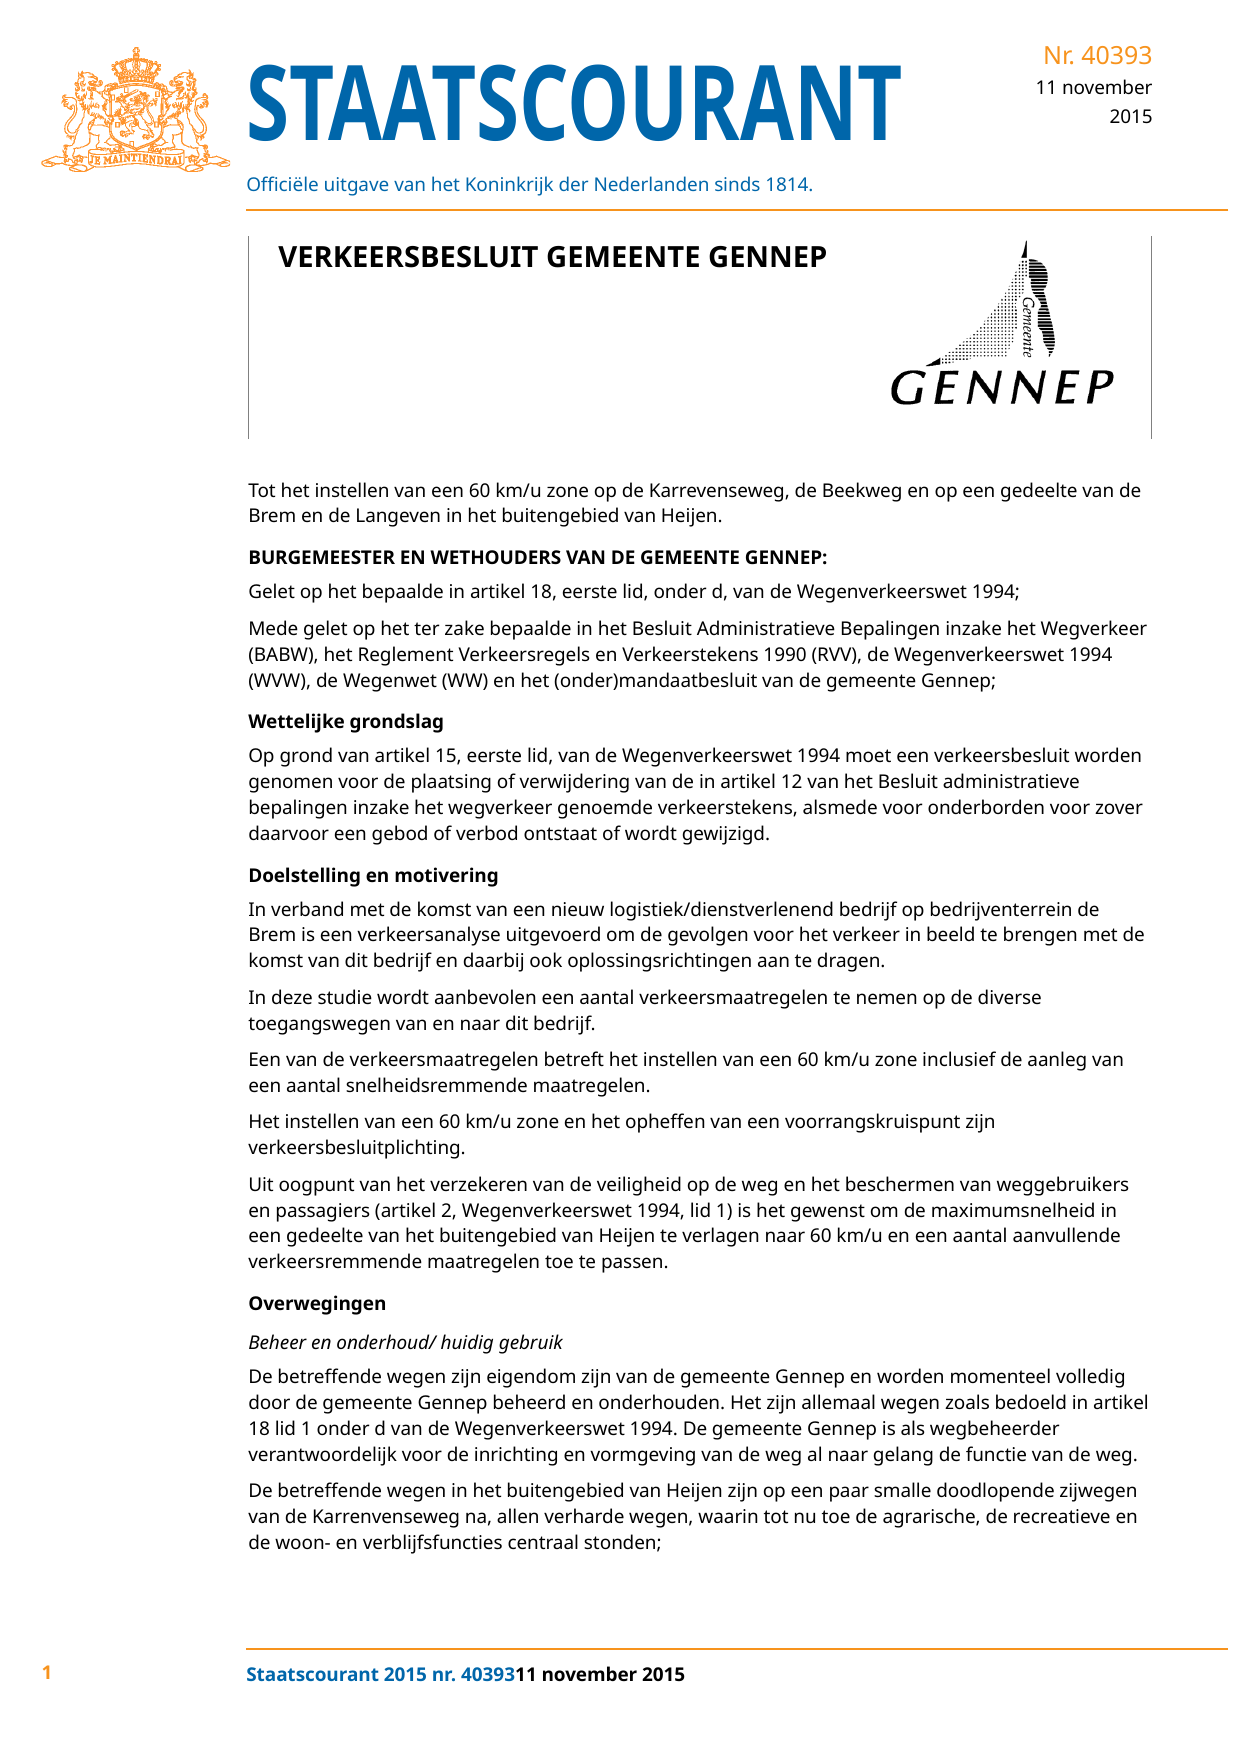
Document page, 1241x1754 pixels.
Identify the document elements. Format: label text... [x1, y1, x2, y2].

table_header [850, 236, 883, 413]
text In verband met de komst van een nieuw logistiek/dienstverlenend bedrijf op bedrijventerrein de Brem is een verkeersanalyse uitgevoerd om de gevolgen voor het verkeer in beeld te brengen met de komst van dit bedrijf en daarbij ook oplossingsrichtingen aan te dragen. [248, 896, 1152, 973]
text Wettelijke grondslag [248, 709, 1152, 734]
text Op grond van artikel 15, eerste lid, van de Wegenverkeerswet 1994 moet een verkeersbesluit worden genomen voor de plaatsing of verwijdering van de in artikel 12 van het Besluit administratieve bepalingen inzake het wegverkeer genoemde verkeerstekens, alsmede voor onderborden voor zover daarvoor een gebod of verbod ontstaat of wordt gewijzigd. [248, 743, 1152, 846]
text BURGEMEESTER EN WETHOUDERS VAN DE GEMEENTE GENNEP: [248, 544, 1152, 570]
text In deze studie wordt aanbevolen een aantal verkeersmaatregelen te nemen op de diverse toegangswegen van en naar dit bedrijf. [248, 984, 1152, 1035]
text Overwegingen [248, 1290, 1152, 1316]
text Mede gelet op het ter zake bepaalde in het Besluit Administratieve Bepalingen inzake het Wegverkeer (BABW), het Reglement Verkeersregels en Verkeerstekens 1990 (RVV), de Wegenverkeerswet 1994 (WVW), de Wegenwet (WW) en het (onder)mandaatbesluit van de gemeente Gennep; [248, 615, 1152, 692]
text De betreffende wegen zijn eigendom zijn van de gemeente Gennep en worden momenteel volledig door de gemeente Gennep beheerd en onderhouden. Het zijn allemaal wegen zoals bedoeld in artikel 18 lid 1 onder d van de Wegenverkeerswet 1994. De gemeente Gennep is als wegbeheerder verantwoordelijk voor de inrichting en vormgeving van de weg al naar gelang de functie van de weg. [248, 1363, 1152, 1466]
table_header VERKEERSBESLUIT GEMEENTE GENNEP [249, 236, 850, 439]
text Beheer en onderhoud/ huidig gebruik [248, 1329, 1152, 1355]
text Tot het instellen van een 60 km/u zone op de Karrevenseweg, de Beekweg en op een gedeelte van de Brem en de Langeven in het buitengebied van Heijen. [248, 477, 1152, 528]
text Doelstelling en motivering [248, 862, 1152, 887]
text Gelet op het bepaalde in artikel 18, eerste lid, onder d, van de Wegenverkeerswet 1994; [248, 579, 1152, 604]
text De betreffende wegen in het buitengebied van Heijen zijn op een paar smalle doodlopende zijwegen van de Karrenvenseweg na, allen verharde wegen, waarin tot nu toe de agrarische, de recreatieve en de woon- en verblijfsfuncties centraal stonden; [248, 1477, 1152, 1554]
picture [41, 47, 231, 172]
text Het instellen van een 60 km/u zone en het opheffen van een voorrangskruispunt zijn verkeersbesluitplichting. [248, 1109, 1152, 1160]
table_header [1118, 236, 1151, 413]
table_header [850, 414, 1151, 439]
text Uit oogpunt van het verzekeren van de veiligheid op de weg en het beschermen van weggebruikers en passagiers (artikel 2, Wegenverkeerswet 1994, lid 1) is het gewenst om de maximumsnelheid in een gedeelte van het buitengebied van Heijen te verlagen naar 60 km/u en een aantal aanvullende verkeersremmende maatregelen toe te passen. [248, 1171, 1152, 1274]
text Een van de verkeersmaatregelen betreft het instellen van een 60 km/u zone inclusief de aanleg van een aantal snelheidsremmende maatregelen. [248, 1046, 1152, 1098]
picture [883, 236, 1118, 414]
